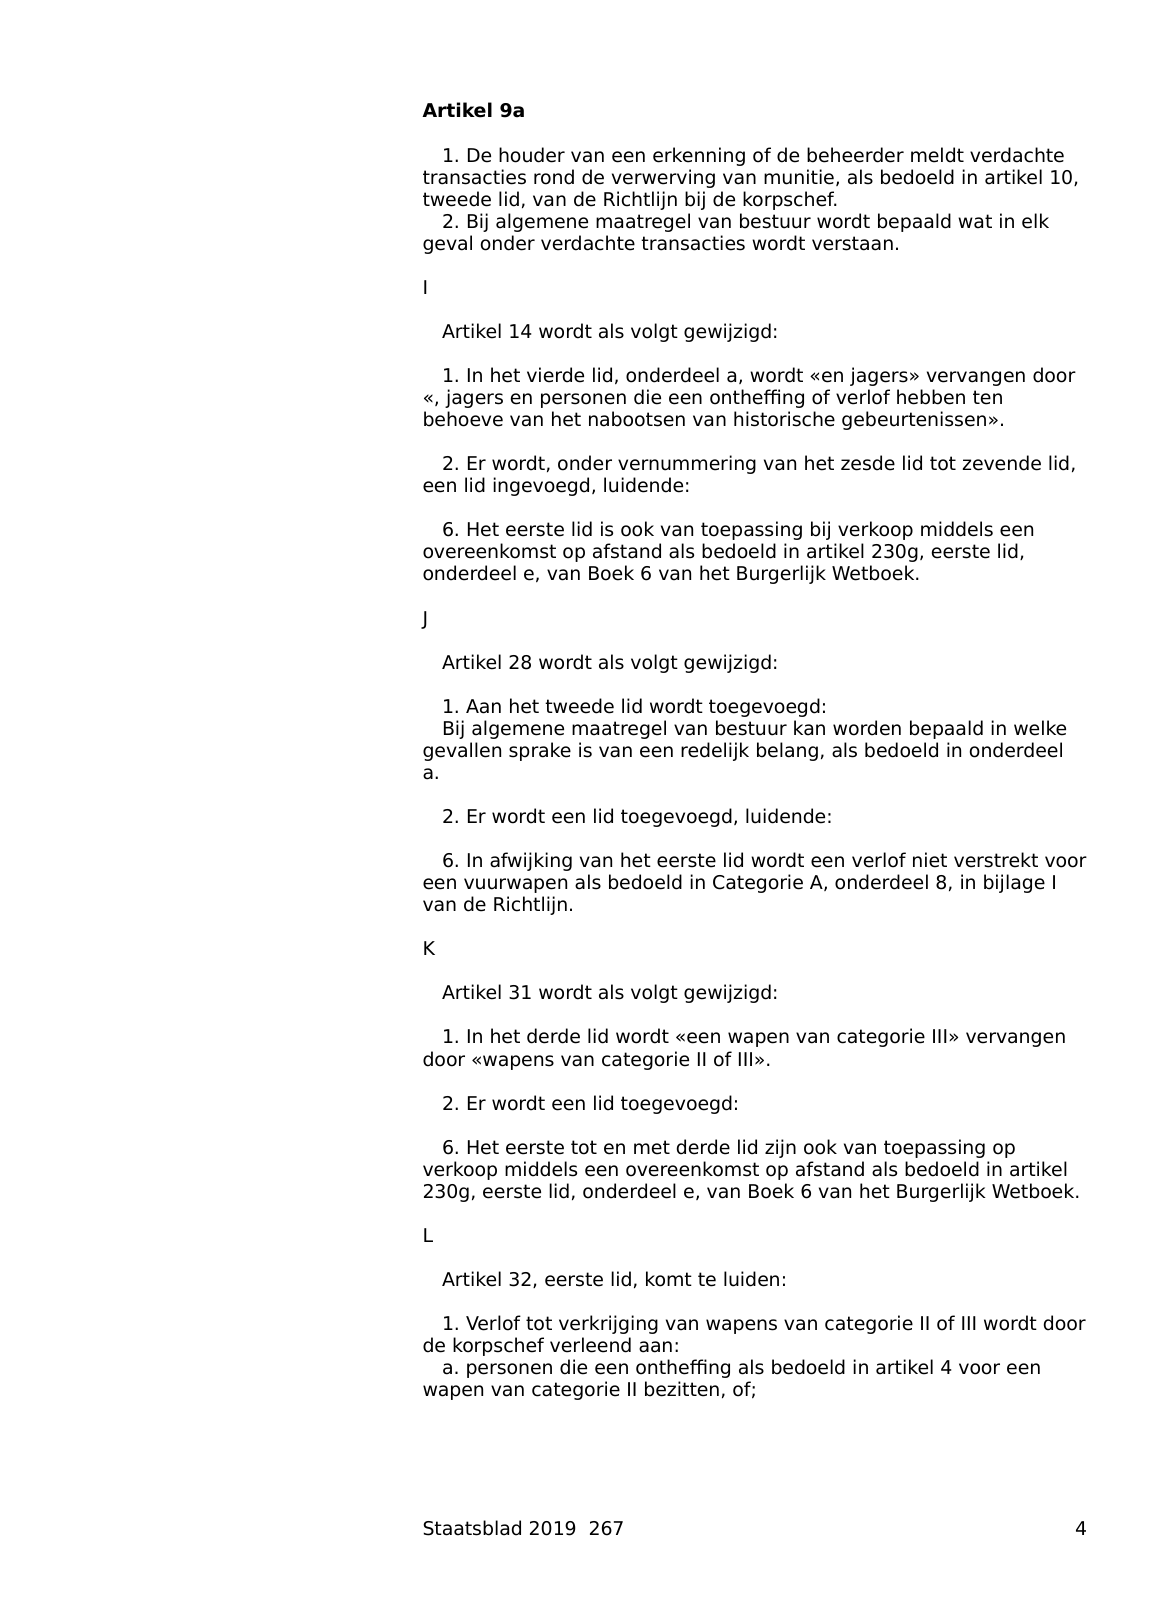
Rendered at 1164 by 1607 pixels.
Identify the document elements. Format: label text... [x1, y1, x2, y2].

text Artikel 14 wordt als volgt gewijzigd: [422, 321, 1087, 343]
text I [422, 277, 1087, 299]
text 2. Er wordt een lid toegevoegd, luidende: [422, 806, 1087, 828]
text Artikel 31 wordt als volgt gewijzigd: [422, 982, 1087, 1004]
text Artikel 28 wordt als volgt gewijzigd: [422, 652, 1087, 673]
text 1. Aan het tweede lid wordt toegevoegd: [422, 696, 1087, 718]
text 1. De houder van een erkenning of de beheerder meldt verdachte transacties rond de verwerving van munitie, als bedoeld in artikel 10, tweede lid, van de Richtlijn bij de korpschef. [422, 144, 1087, 211]
text 1. In het vierde lid, onderdeel a, wordt «en jagers» vervangen door «, jagers en personen die een ontheffing of verlof hebben ten behoeve van het nabootsen van historische gebeurtenissen». [422, 365, 1087, 431]
text 2. Er wordt een lid toegevoegd: [422, 1093, 1087, 1114]
text Artikel 32, eerste lid, komt te luiden: [422, 1269, 1087, 1291]
text 6. Het eerste lid is ook van toepassing bij verkoop middels een overeenkomst op afstand als bedoeld in artikel 230g, eerste lid, onderdeel e, van Boek 6 van het Burgerlijk Wetboek. [422, 519, 1087, 585]
text 6. Het eerste tot en met derde lid zijn ook van toepassing op verkoop middels een overeenkomst op afstand als bedoeld in artikel 230g, eerste lid, onderdeel e, van Boek 6 van het Burgerlijk Wetboek. [422, 1137, 1087, 1203]
text 1. In het derde lid wordt «een wapen van categorie III» vervangen door «wapens van categorie II of III». [422, 1026, 1087, 1070]
text 6. In afwijking van het eerste lid wordt een verlof niet verstrekt voor een vuurwapen als bedoeld in Categorie A, onderdeel 8, in bijlage I van de Richtlijn. [422, 850, 1087, 916]
text K [422, 938, 1087, 960]
text 2. Bij algemene maatregel van bestuur wordt bepaald wat in elk geval onder verdachte transacties wordt verstaan. [422, 211, 1087, 254]
text a. personen die een ontheffing als bedoeld in artikel 4 voor een wapen van categorie II bezitten, of; [422, 1357, 1087, 1401]
text 1. Verlof tot verkrijging van wapens van categorie II of III wordt door de korpschef verleend aan: [422, 1313, 1087, 1357]
text L [422, 1225, 1087, 1247]
text J [422, 607, 1087, 629]
text 2. Er wordt, onder vernummering van het zesde lid tot zevende lid, een lid ingevoegd, luidende: [422, 453, 1087, 497]
text Bij algemene maatregel van bestuur kan worden bepaald in welke gevallen sprake is van een redelijk belang, als bedoeld in onderdeel a. [422, 718, 1087, 784]
subtitle Artikel 9a [422, 100, 1087, 122]
